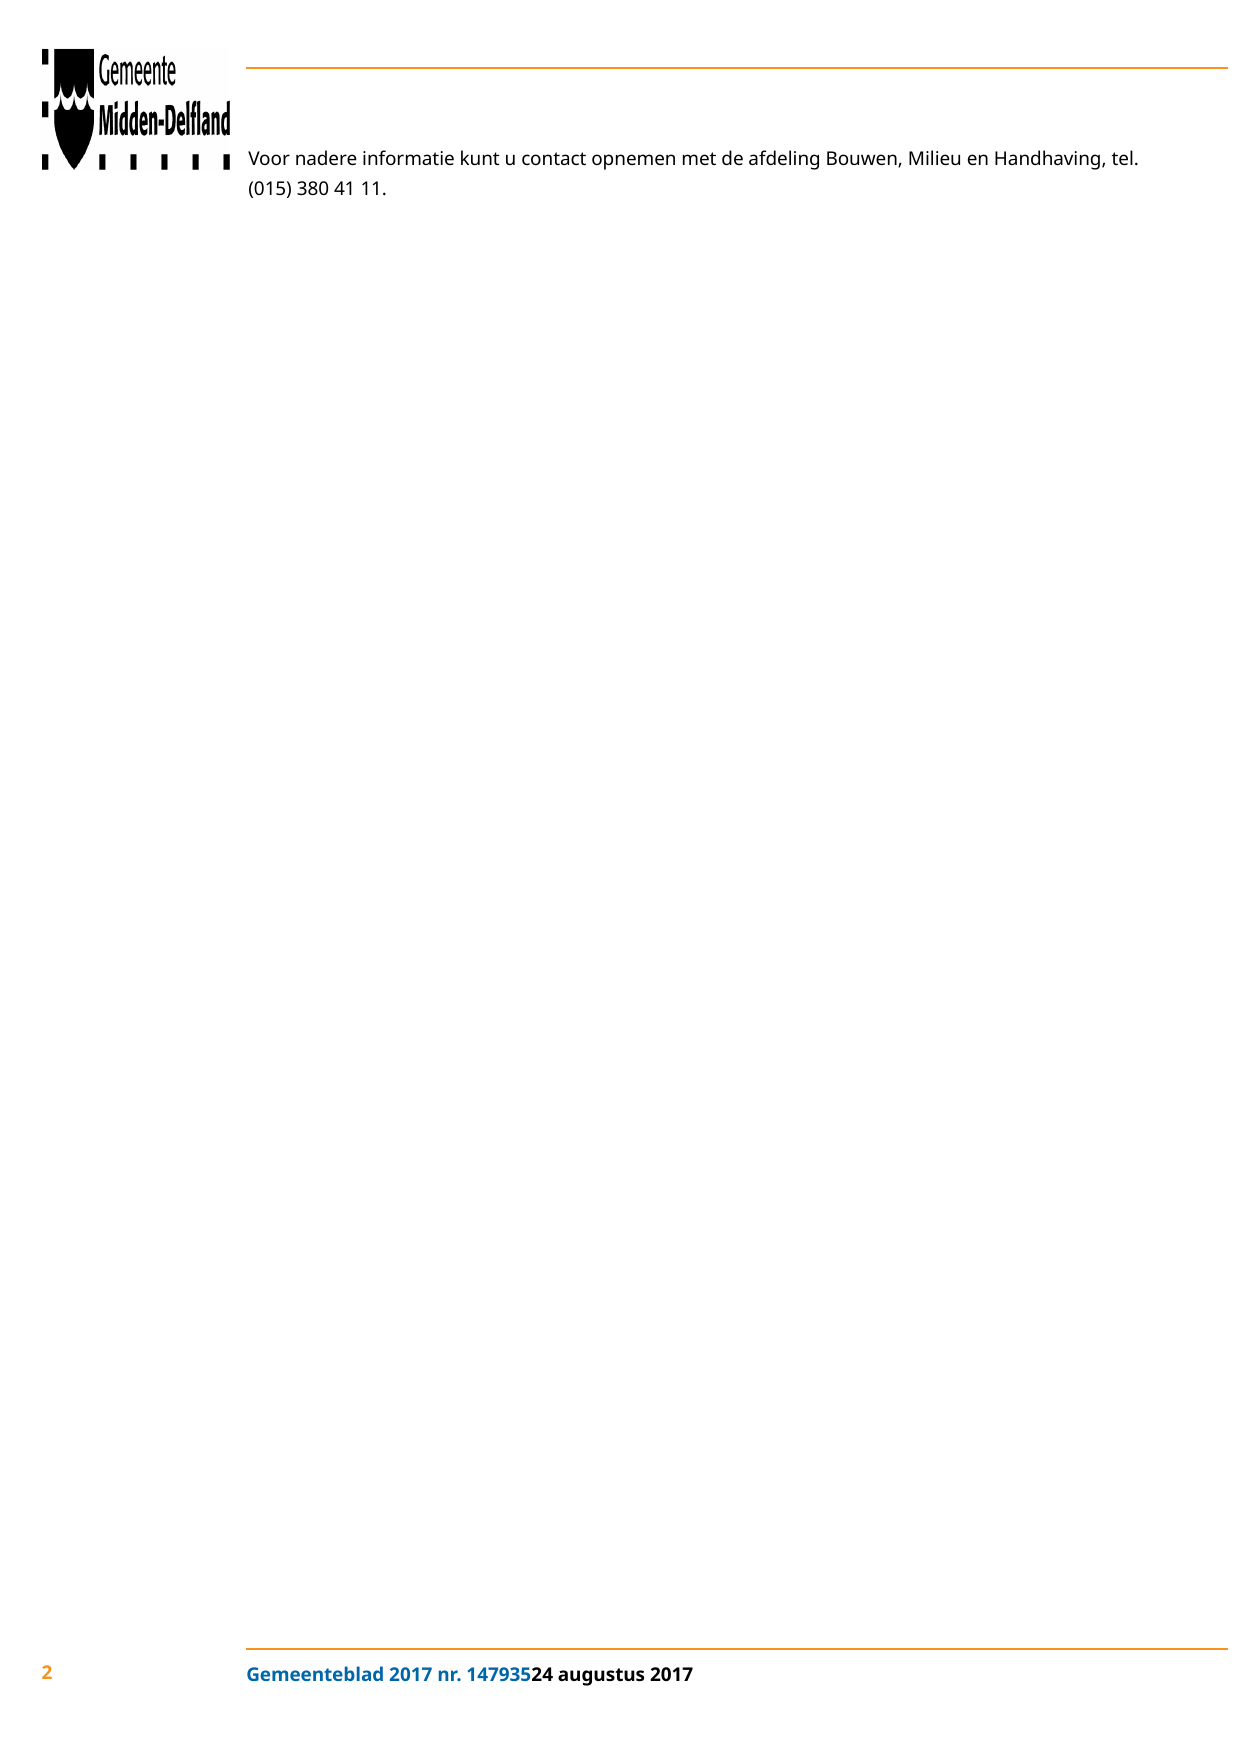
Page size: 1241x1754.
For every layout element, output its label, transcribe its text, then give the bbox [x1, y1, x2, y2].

text Voor nadere informatie kunt u contact opnemen met de afdeling Bouwen, Milieu en Handhaving, tel. (015) 380 41 11. [248, 145, 1152, 201]
picture [41, 47, 231, 172]
